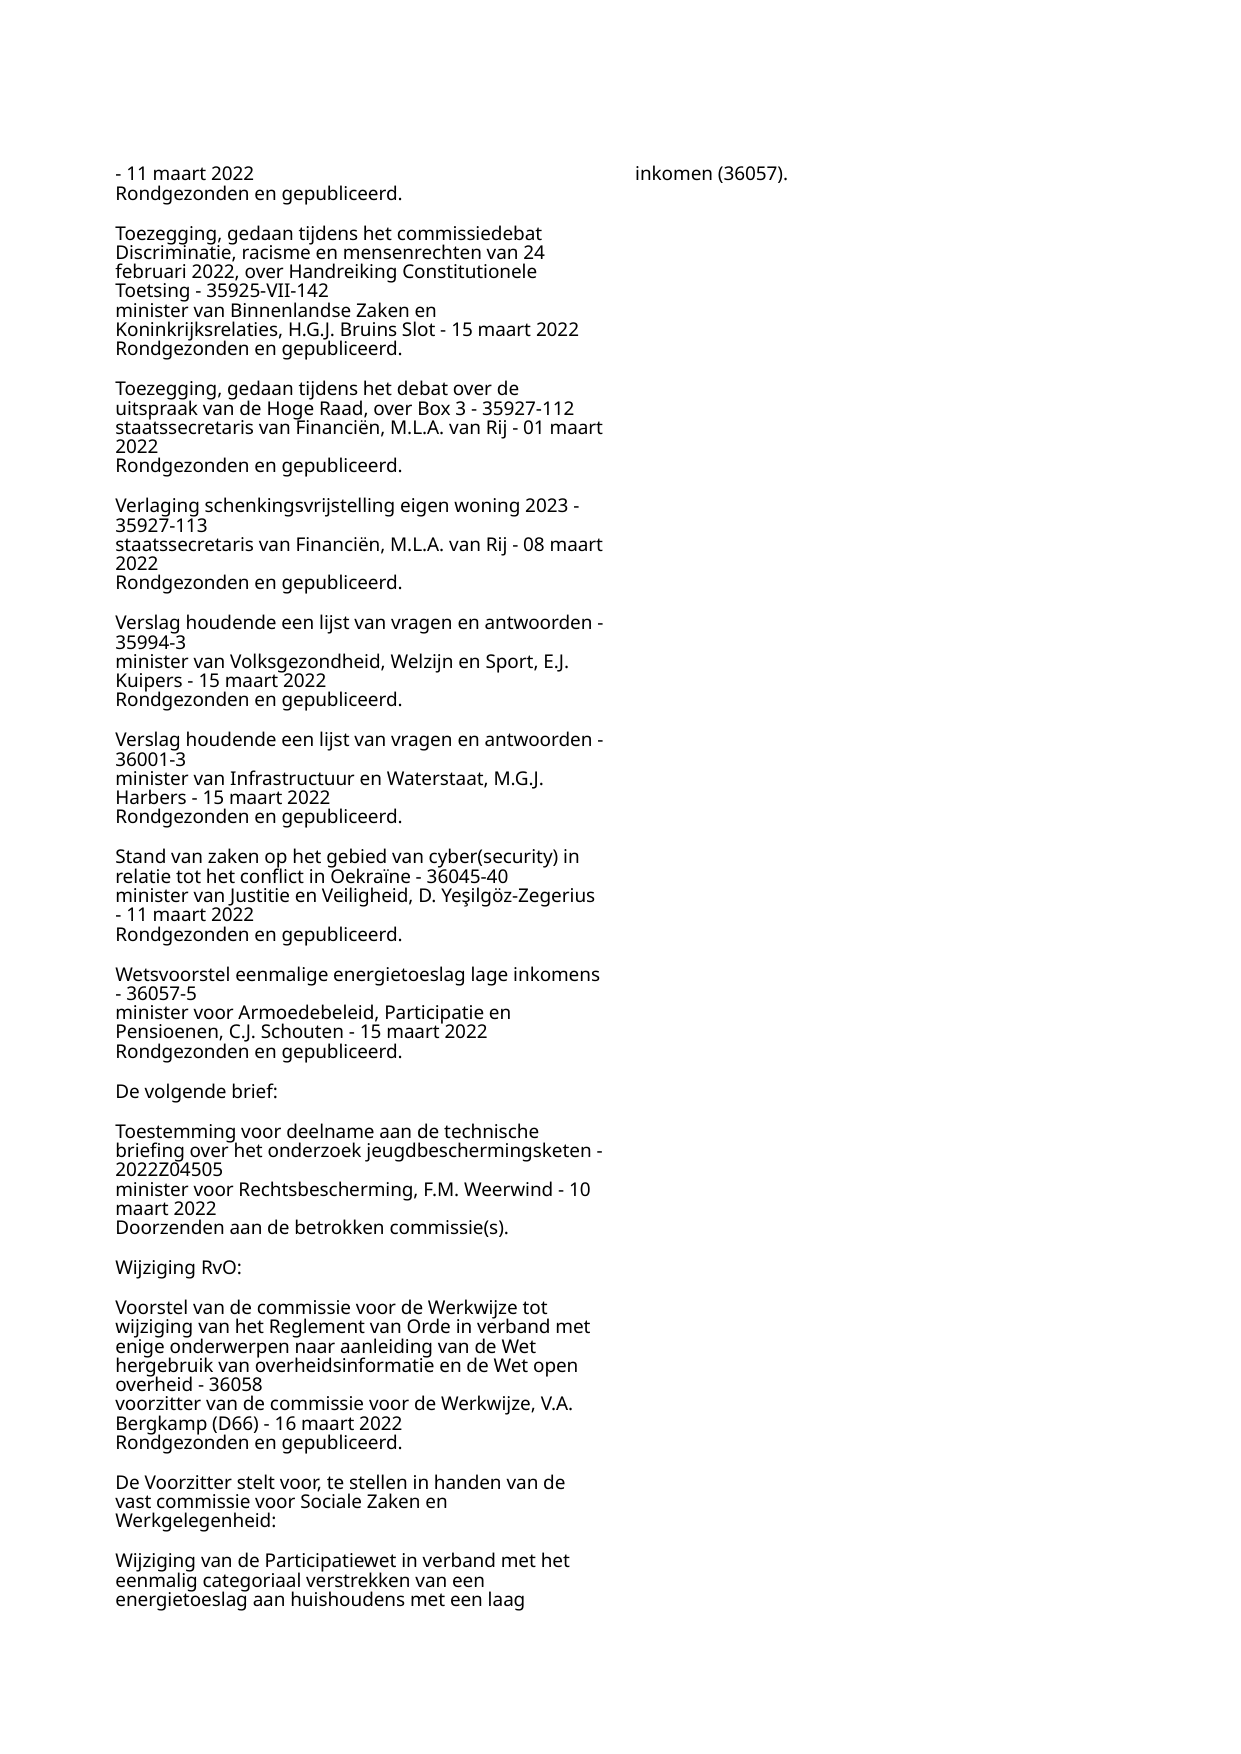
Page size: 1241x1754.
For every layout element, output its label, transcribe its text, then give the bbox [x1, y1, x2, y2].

text staatssecretaris van Financiën, M.L.A. van Rij - 01 maart 2022 [115, 419, 605, 457]
text Rondgezonden en gepubliceerd. [115, 184, 605, 204]
text Rondgezonden en gepubliceerd. [115, 691, 605, 711]
text minister van Infrastructuur en Waterstaat, M.G.J. Harbers - 15 maart 2022 [115, 770, 605, 808]
text De Voorzitter stelt voor, te stellen in handen van de vast commissie voor Sociale Zaken en Werkgelegenheid: [115, 1474, 605, 1532]
text Rondgezonden en gepubliceerd. [115, 457, 605, 477]
text inkomen (36057). [635, 165, 1125, 184]
text Toezegging, gedaan tijdens het commissiedebat Discriminatie, racisme en mensenrechten van 24 februari 2022, over Handreiking Constitutionele Toetsing - 35925-VII-142 [115, 224, 605, 302]
text - 11 maart 2022 [115, 165, 605, 184]
text Rondgezonden en gepubliceerd. [115, 1434, 605, 1453]
text Wijziging RvO: [115, 1259, 605, 1278]
text minister van Volksgezondheid, Welzijn en Sport, E.J. Kuipers - 15 maart 2022 [115, 653, 605, 691]
text De volgende brief: [115, 1083, 605, 1102]
text Rondgezonden en gepubliceerd. [115, 340, 605, 359]
text Wetsvoorstel eenmalige energietoeslag lage inkomens - 36057-5 [115, 966, 605, 1004]
text Toezegging, gedaan tijdens het debat over de uitspraak van de Hoge Raad, over Box 3 - 35927-112 [115, 380, 605, 419]
text Verlaging schenkingsvrijstelling eigen woning 2023 - 35927-113 [115, 497, 605, 536]
text Voorstel van de commissie voor de Werkwijze tot wijziging van het Reglement van Orde in verband met enige onderwerpen naar aanleiding van de Wet hergebruik van overheidsinformatie en de Wet open overheid - 36058 [115, 1299, 605, 1395]
text Rondgezonden en gepubliceerd. [115, 1043, 605, 1062]
text minister van Justitie en Veiligheid, D. Yeşilgöz-Zegerius - 11 maart 2022 [115, 887, 605, 926]
text minister van Binnenlandse Zaken en Koninkrijksrelaties, H.G.J. Bruins Slot - 15 maart 2022 [115, 302, 605, 340]
text minister voor Armoedebeleid, Participatie en Pensioenen, C.J. Schouten - 15 maart 2022 [115, 1004, 605, 1043]
text minister voor Rechtsbescherming, F.M. Weerwind - 10 maart 2022 [115, 1181, 605, 1219]
text Stand van zaken op het gebied van cyber(security) in relatie tot het conflict in Oekraïne - 36045-40 [115, 848, 605, 887]
text Wijziging van de Participatiewet in verband met het eenmalig categoriaal verstrekken van een energietoeslag aan huishoudens met een laag [115, 1552, 605, 1610]
text Toestemming voor deelname aan de technische briefing over het onderzoek jeugdbeschermingsketen - 2022Z04505 [115, 1123, 605, 1181]
text Rondgezonden en gepubliceerd. [115, 926, 605, 945]
text Rondgezonden en gepubliceerd. [115, 808, 605, 828]
text Verslag houdende een lijst van vragen en antwoorden - 35994-3 [115, 614, 605, 653]
text Rondgezonden en gepubliceerd. [115, 574, 605, 594]
text Verslag houdende een lijst van vragen en antwoorden - 36001-3 [115, 731, 605, 770]
text staatssecretaris van Financiën, M.L.A. van Rij - 08 maart 2022 [115, 536, 605, 574]
text voorzitter van de commissie voor de Werkwijze, V.A. Bergkamp (D66) - 16 maart 2022 [115, 1395, 605, 1434]
text Doorzenden aan de betrokken commissie(s). [115, 1219, 605, 1238]
